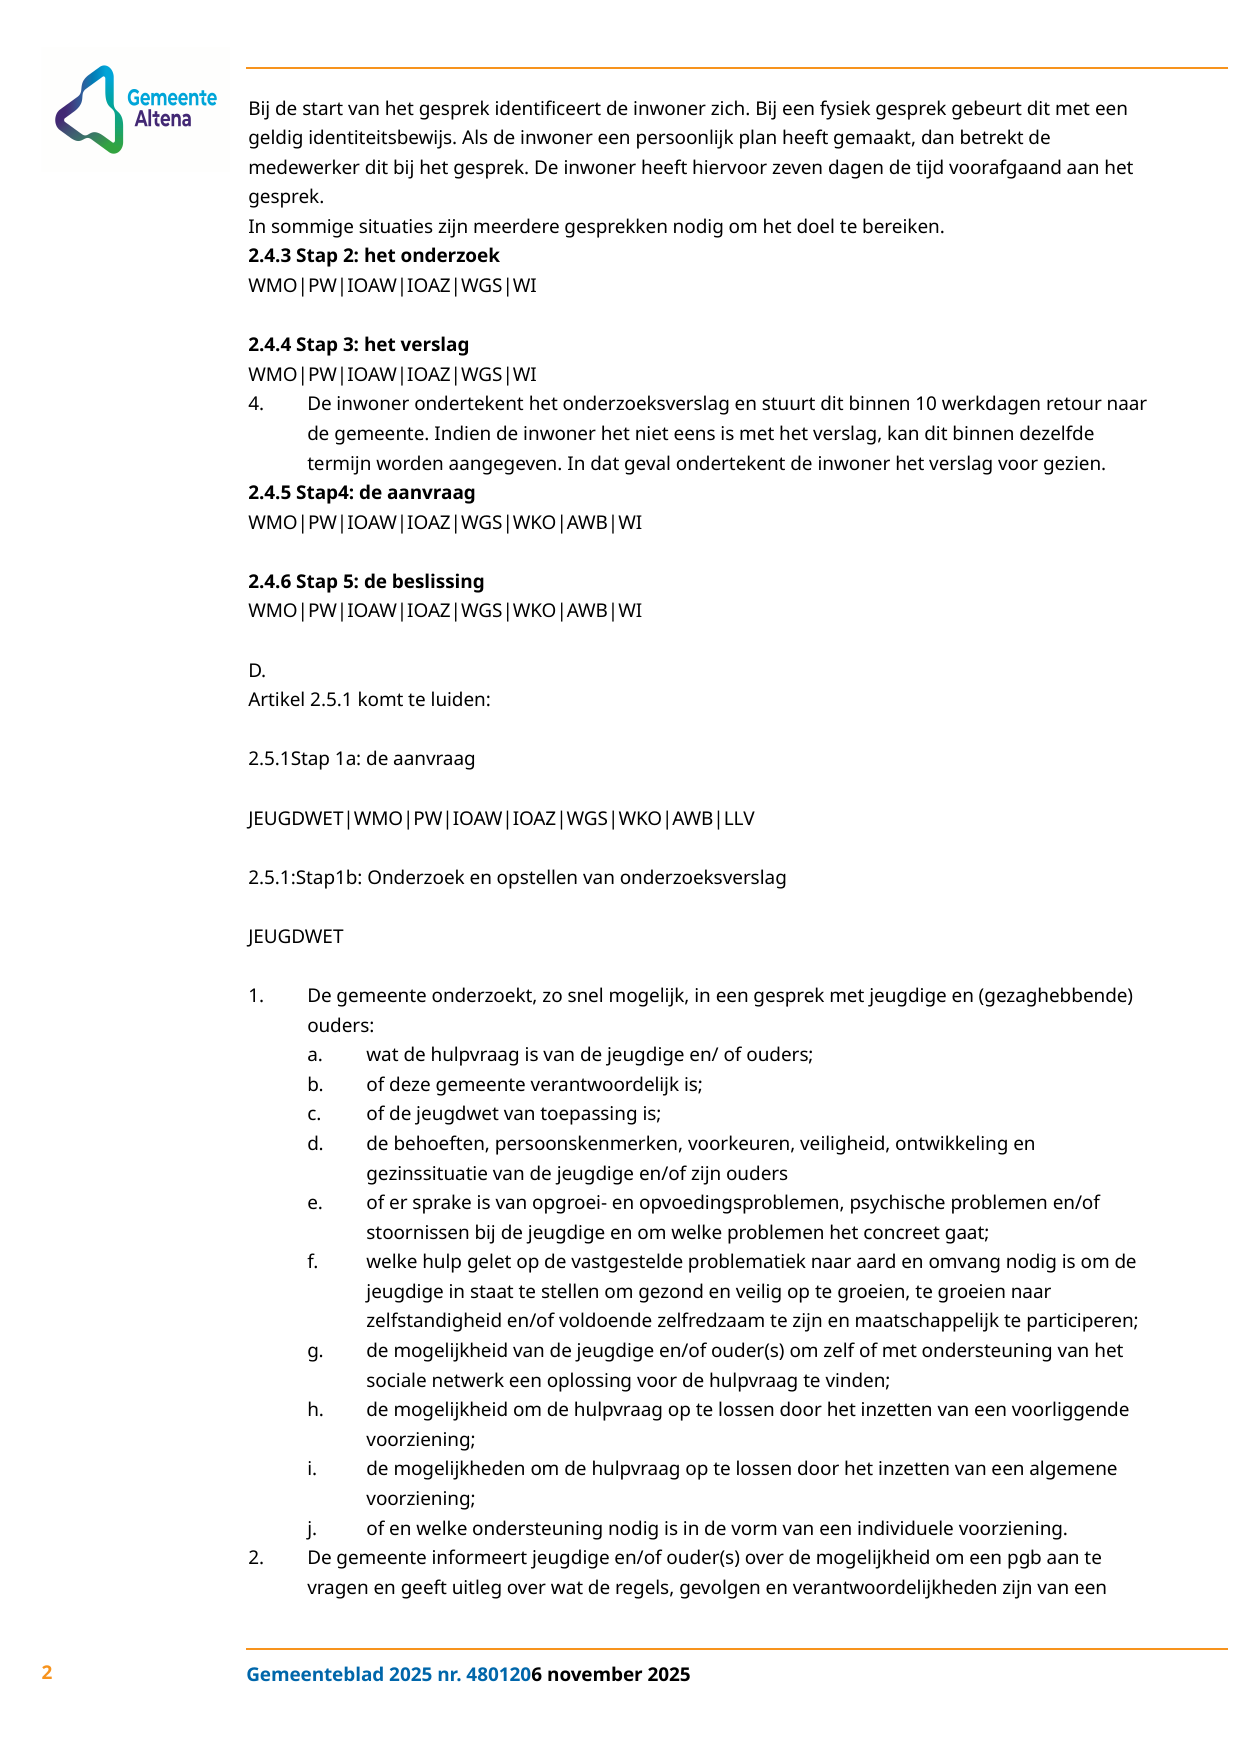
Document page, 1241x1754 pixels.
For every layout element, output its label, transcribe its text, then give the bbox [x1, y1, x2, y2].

text 2.4.3 Stap 2: het onderzoek [248, 243, 1152, 268]
list De gemeente onderzoekt, zo snel mogelijk, in een gesprek met jeugdige en (gezaghebbende) ouders: [248, 982, 1152, 1038]
list de mogelijkheden om de hulpvraag op te lossen door het inzetten van een algemene voorziening; [307, 1456, 1152, 1511]
text JEUGDWET [248, 923, 1152, 949]
list of en welke ondersteuning nodig is in de vorm van een individuele voorziening. [307, 1515, 1152, 1541]
text WMO|PW|IOAW|IOAZ|WGS|WKO|AWB|WI [248, 509, 1152, 535]
text WMO|PW|IOAW|IOAZ|WGS|WI [248, 272, 1152, 298]
list of er sprake is van opgroei- en opvoedingsproblemen, psychische problemen en/of stoornissen bij de jeugdige en om welke problemen het concreet gaat; [307, 1189, 1152, 1245]
text 2.4.6 Stap 5: de beslissing [248, 568, 1152, 594]
text 2.5.1Stap 1a: de aanvraag [248, 746, 1152, 771]
text Bij de start van het gesprek identificeert de inwoner zich. Bij een fysiek gesprek gebeurt dit met een geldig identiteitsbewijs. Als de inwoner een persoonlijk plan heeft gemaakt, dan betrekt de medewerker dit bij het gesprek. De inwoner heeft hiervoor zeven dagen de tijd voorafgaand aan het gesprek. [248, 95, 1152, 209]
text Artikel 2.5.1 komt te luiden: [248, 686, 1152, 712]
list De inwoner ondertekent het onderzoeksverslag en stuurt dit binnen 10 werkdagen retour naar de gemeente. Indien de inwoner het niet eens is met het verslag, kan dit binnen dezelfde termijn worden aangegeven. In dat geval ondertekent de inwoner het verslag voor gezien. [248, 391, 1152, 476]
list de mogelijkheid om de hulpvraag op te lossen door het inzetten van een voorliggende voorziening; [307, 1396, 1152, 1452]
list welke hulp gelet op de vastgestelde problematiek naar aard en omvang nodig is om de jeugdige in staat te stellen om gezond en veilig op te groeien, te groeien naar zelfstandigheid en/of voldoende zelfredzaam te zijn en maatschappelijk te participeren; [307, 1248, 1152, 1333]
text D. [248, 657, 1152, 683]
text 2.5.1:Stap1b: Onderzoek en opstellen van onderzoeksverslag [248, 864, 1152, 890]
text WMO|PW|IOAW|IOAZ|WGS|WI [248, 361, 1152, 387]
list De gemeente informeert jeugdige en/of ouder(s) over de mogelijkheid om een pgb aan te vragen en geeft uitleg over wat de regels, gevolgen en verantwoordelijkheden zijn van een [248, 1544, 1152, 1600]
list de mogelijkheid van de jeugdige en/of ouder(s) om zelf of met ondersteuning van het sociale netwerk een oplossing voor de hulpvraag te vinden; [307, 1337, 1152, 1393]
list of de jeugdwet van toepassing is; [307, 1101, 1152, 1126]
list of deze gemeente verantwoordelijk is; [307, 1071, 1152, 1097]
text In sommige situaties zijn meerdere gesprekken nodig om het doel te bereiken. [248, 213, 1152, 239]
text WMO|PW|IOAW|IOAZ|WGS|WKO|AWB|WI [248, 598, 1152, 623]
text 2.4.5 Stap4: de aanvraag [248, 479, 1152, 505]
list wat de hulpvraag is van de jeugdige en/ of ouders; [307, 1041, 1152, 1067]
text 2.4.4 Stap 3: het verslag [248, 331, 1152, 357]
picture [41, 47, 231, 172]
list de behoeften, persoonskenmerken, voorkeuren, veiligheid, ontwikkeling en gezinssituatie van de jeugdige en/of zijn ouders [307, 1130, 1152, 1186]
text JEUGDWET|WMO|PW|IOAW|IOAZ|WGS|WKO|AWB|LLV [248, 805, 1152, 831]
